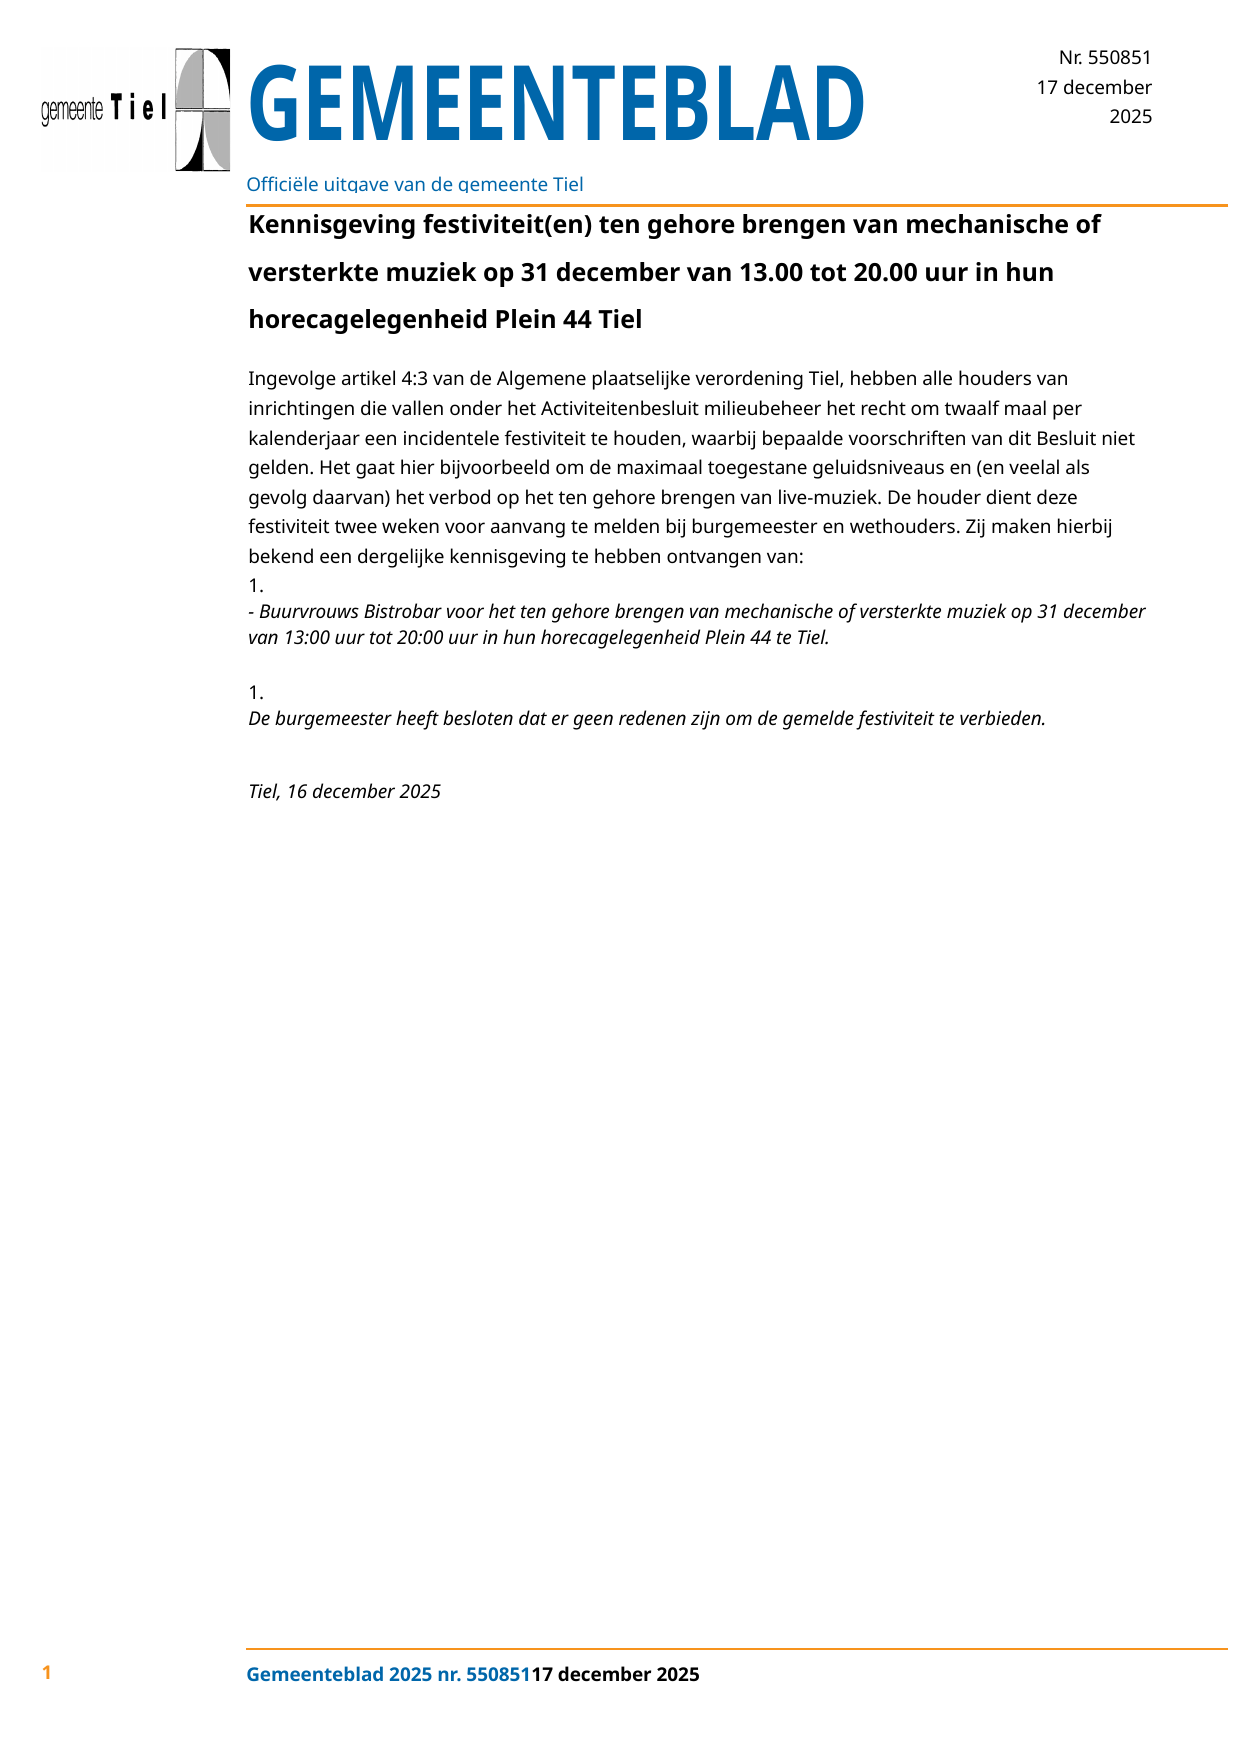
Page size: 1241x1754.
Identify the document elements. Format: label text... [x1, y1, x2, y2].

text Tiel, 16 december 2025 [248, 779, 1152, 804]
text 1. [248, 679, 1152, 705]
picture [41, 47, 231, 172]
text - Buurvrouws Bistrobar voor het ten gehore brengen van mechanische of versterkte muziek op 31 december van 13:00 uur tot 20:00 uur in hun horecagelegenheid Plein 44 te Tiel. [248, 598, 1152, 650]
text 1. [248, 573, 1152, 598]
text Ingevolge artikel 4:3 van de Algemene plaatselijke verordening Tiel, hebben alle houders van inrichtingen die vallen onder het Activiteitenbesluit milieubeheer het recht om twaalf maal per kalenderjaar een incidentele festiviteit te houden, waarbij bepaalde voorschriften van dit Besluit niet gelden. Het gaat hier bijvoorbeeld om de maximaal toegestane geluidsniveaus en (en veelal als gevolg daarvan) het verbod op het ten gehore brengen van live-muziek. De houder dient deze festiviteit twee weken voor aanvang te melden bij burgemeester en wethouders. Zij maken hierbij bekend een dergelijke kennisgeving te hebben ontvangen van: [248, 366, 1152, 569]
text Kennisgeving festiviteit(en) ten gehore brengen van mechanische of versterkte muziek op 31 december van 13.00 tot 20.00 uur in hun horecagelegenheid Plein 44 Tiel [248, 207, 1152, 336]
text De burgemeester heeft besloten dat er geen redenen zijn om de gemelde festiviteit te verbieden. [248, 705, 1152, 731]
